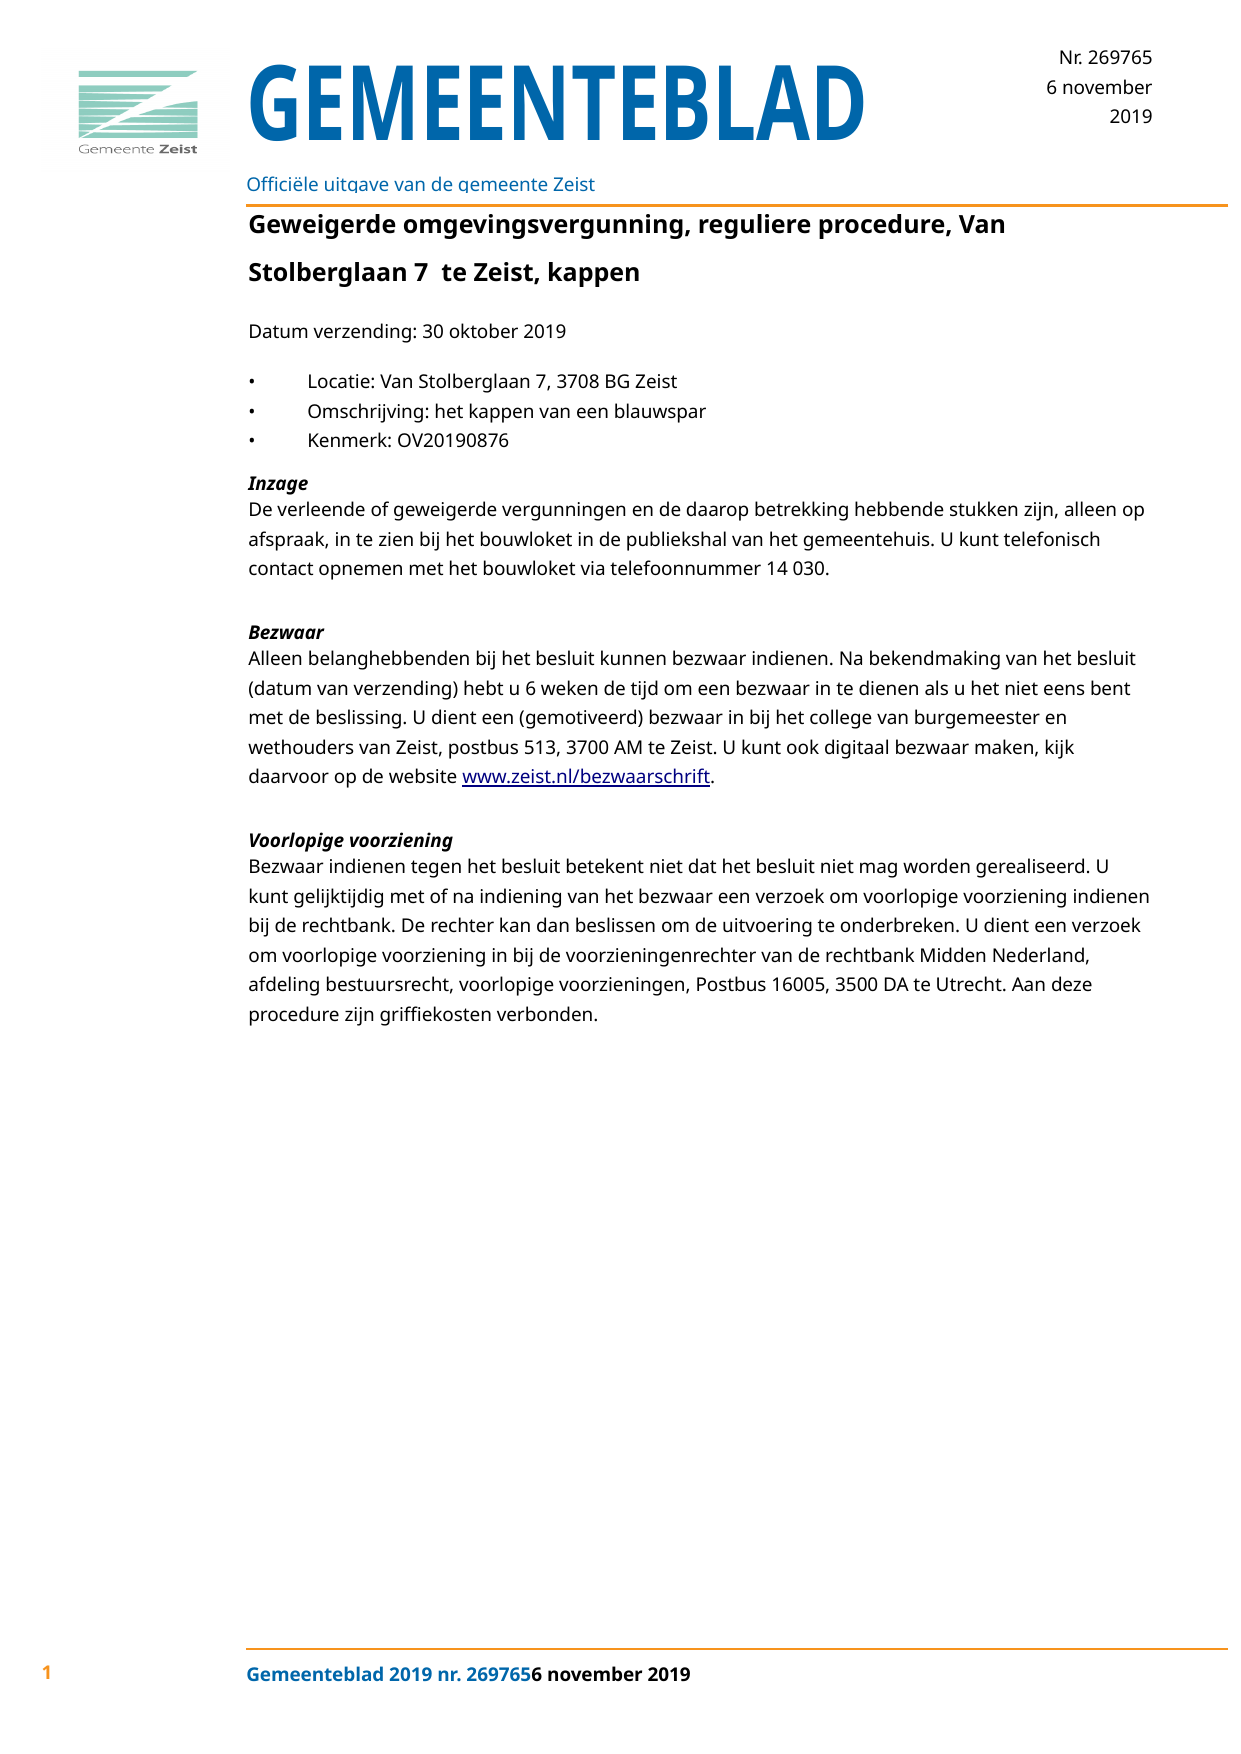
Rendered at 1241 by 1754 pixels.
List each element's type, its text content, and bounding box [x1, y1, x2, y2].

list Locatie: Van Stolberglaan 7, 3708 BG Zeist [248, 368, 1152, 394]
text Bezwaar [248, 619, 1152, 645]
text Voorlopige voorziening [248, 827, 1152, 853]
text De verleende of geweigerde vergunningen en de daarop betrekking hebbende stukken zijn, alleen op afspraak, in te zien bij het bouwloket in de publiekshal van het gemeentehuis. U kunt telefonisch contact opnemen met het bouwloket via telefoonnummer 14 030. [248, 496, 1152, 581]
text Datum verzending: 30 oktober 2019 [248, 318, 1152, 344]
list Kenmerk: OV20190876 [248, 427, 1152, 453]
text Bezwaar indienen tegen het besluit betekent niet dat het besluit niet mag worden gerealiseerd. U kunt gelijktijdig met of na indiening van het bezwaar een verzoek om voorlopige voorziening indienen bij de rechtbank. De rechter kan dan beslissen om de uitvoering te onderbreken. U dient een verzoek om voorlopige voorziening in bij de voorzieningenrechter van de rechtbank Midden Nederland, afdeling bestuursrecht, voorlopige voorzieningen, Postbus 16005, 3500 DA te Utrecht. Aan deze procedure zijn griffiekosten verbonden. [248, 853, 1152, 1027]
text Alleen belanghebbenden bij het besluit kunnen bezwaar indienen. Na bekendmaking van het besluit (datum van verzending) hebt u 6 weken de tijd om een bezwaar in te dienen als u het niet eens bent met de beslissing. U dient een (gemotiveerd) bezwaar in bij het college van burgemeester en wethouders van Zeist, postbus 513, 3700 AM te Zeist. U kunt ook digitaal bezwaar maken, kijk daarvoor op de website www.zeist.nl/bezwaarschrift. [248, 645, 1152, 789]
text Geweigerde omgevingsvergunning, reguliere procedure, Van Stolberglaan 7 te Zeist, kappen [248, 207, 1152, 288]
picture [41, 47, 231, 172]
text Inzage [248, 471, 1152, 496]
list Omschrijving: het kappen van een blauwspar [248, 398, 1152, 424]
